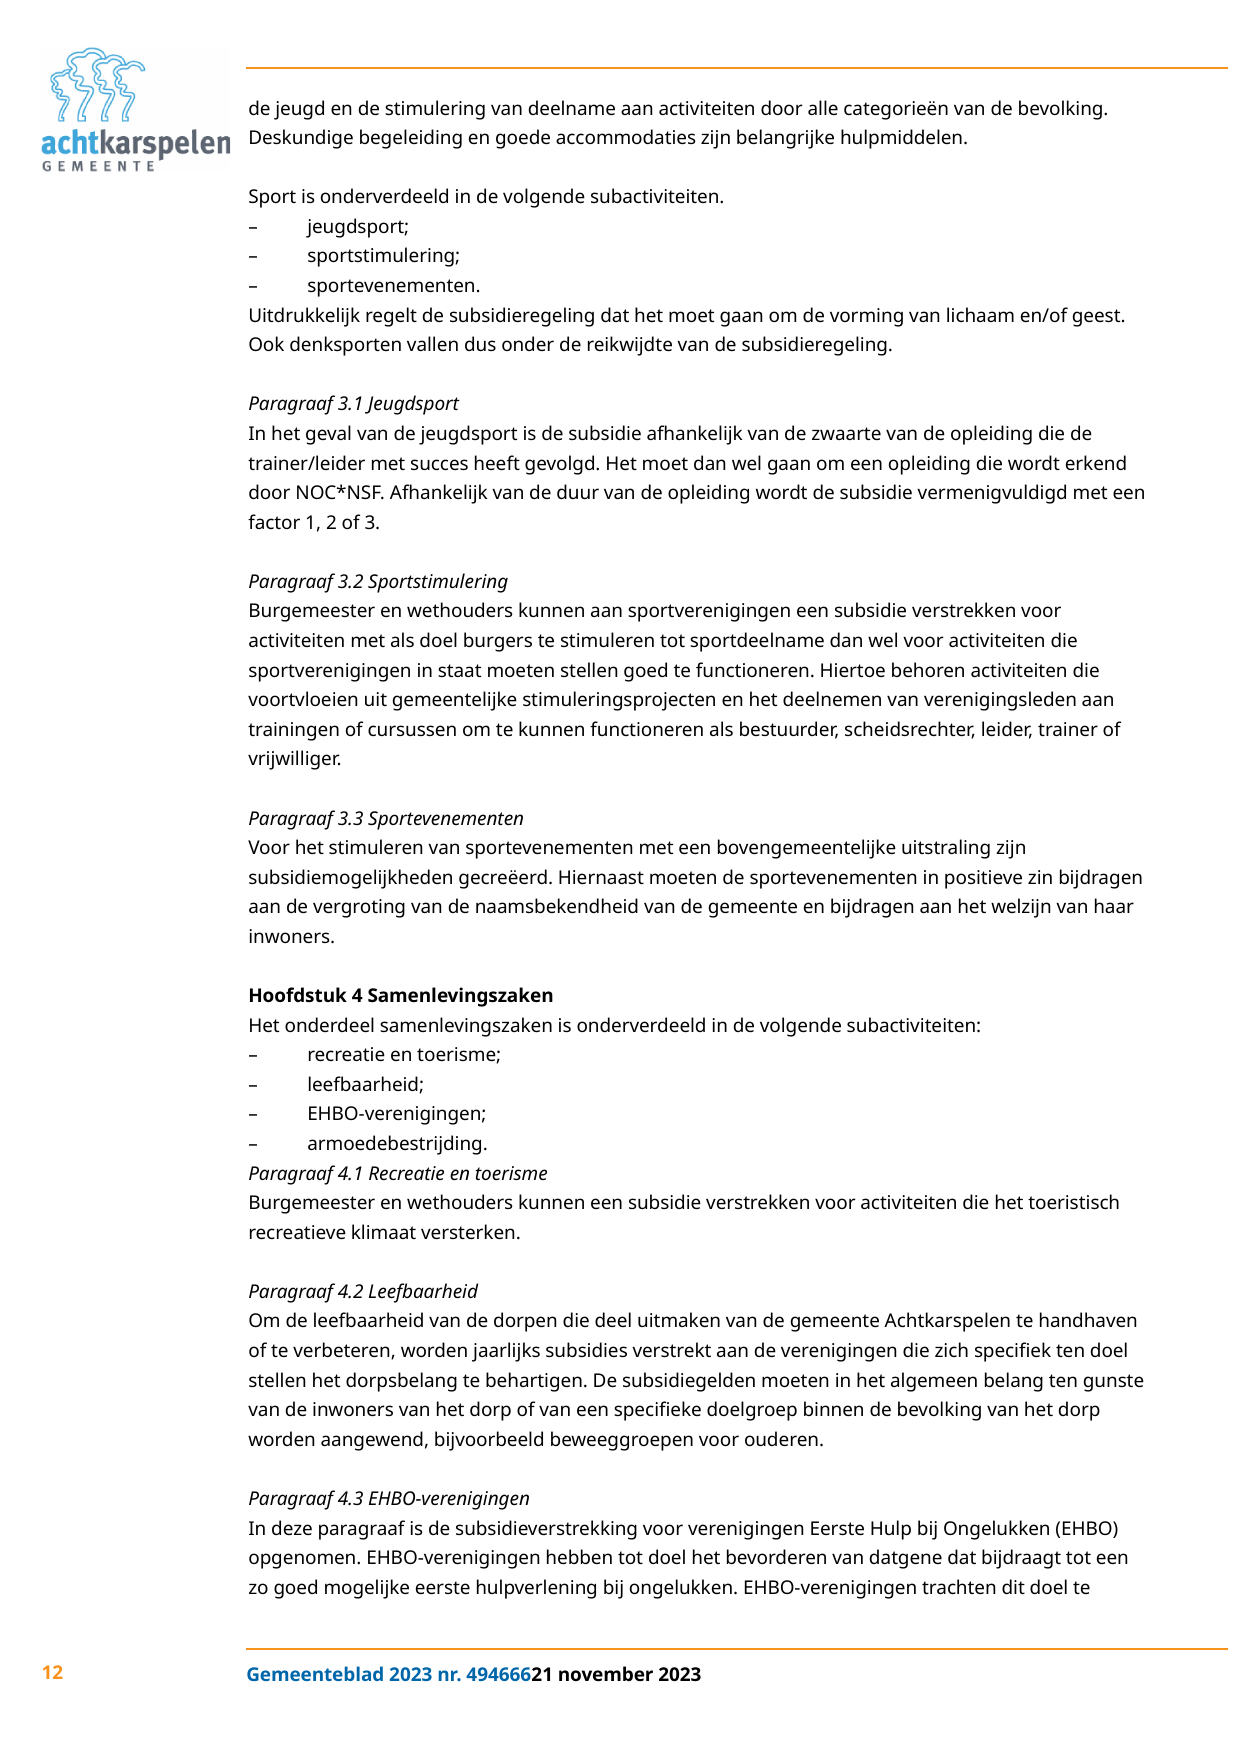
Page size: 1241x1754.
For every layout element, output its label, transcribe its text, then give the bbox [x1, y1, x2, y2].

list jeugdsport; [248, 213, 1152, 239]
text Om de leefbaarheid van de dorpen die deel uitmaken van de gemeente Achtkarspelen te handhaven of te verbeteren, worden jaarlijks subsidies verstrekt aan de verenigingen die zich specifiek ten doel stellen het dorpsbelang te behartigen. De subsidiegelden moeten in het algemeen belang ten gunste van de inwoners van het dorp of van een specifieke doelgroep binnen de bevolking van het dorp worden aangewend, bijvoorbeeld beweeggroepen voor ouderen. [248, 1308, 1152, 1452]
list sportstimulering; [248, 243, 1152, 268]
text Uitdrukkelijk regelt de subsidieregeling dat het moet gaan om de vorming van lichaam en/of geest. Ook denksporten vallen dus onder de reikwijdte van de subsidieregeling. [248, 302, 1152, 357]
text Paragraaf 3.1 Jeugdsport [248, 391, 1152, 416]
text In deze paragraaf is de subsidieverstrekking voor verenigingen Eerste Hulp bij Ongelukken (EHBO) opgenomen. EHBO-verenigingen hebben tot doel het bevorderen van datgene dat bijdraagt tot een zo goed mogelijke eerste hulpverlening bij ongelukken. EHBO-verenigingen trachten dit doel te [248, 1515, 1152, 1600]
picture [41, 47, 231, 172]
text Burgemeester en wethouders kunnen aan sportverenigingen een subsidie verstrekken voor activiteiten met als doel burgers te stimuleren tot sportdeelname dan wel voor activiteiten die sportverenigingen in staat moeten stellen goed te functioneren. Hiertoe behoren activiteiten die voortvloeien uit gemeentelijke stimuleringsprojecten en het deelnemen van verenigingsleden aan trainingen of cursussen om te kunnen functioneren als bestuurder, scheidsrechter, leider, trainer of vrijwilliger. [248, 598, 1152, 771]
text Paragraaf 4.1 Recreatie en toerisme [248, 1160, 1152, 1186]
text Paragraaf 3.2 Sportstimulering [248, 568, 1152, 594]
list recreatie en toerisme; [248, 1041, 1152, 1067]
text Voor het stimuleren van sportevenementen met een bovengemeentelijke uitstraling zijn subsidiemogelijkheden gecreëerd. Hiernaast moeten de sportevenementen in positieve zin bijdragen aan de vergroting van de naamsbekendheid van de gemeente en bijdragen aan het welzijn van haar inwoners. [248, 834, 1152, 949]
list sportevenementen. [248, 272, 1152, 298]
text de jeugd en de stimulering van deelname aan activiteiten door alle categorieën van de bevolking. Deskundige begeleiding en goede accommodaties zijn belangrijke hulpmiddelen. [248, 95, 1152, 150]
list armoedebestrijding. [248, 1130, 1152, 1156]
list leefbaarheid; [248, 1071, 1152, 1097]
text Paragraaf 3.3 Sportevenementen [248, 805, 1152, 831]
text Burgemeester en wethouders kunnen een subsidie verstrekken voor activiteiten die het toeristisch recreatieve klimaat versterken. [248, 1189, 1152, 1245]
text Het onderdeel samenlevingszaken is onderverdeeld in de volgende subactiviteiten: [248, 1012, 1152, 1038]
list EHBO-verenigingen; [248, 1101, 1152, 1126]
text Sport is onderverdeeld in de volgende subactiviteiten. [248, 183, 1152, 209]
text In het geval van de jeugdsport is de subsidie afhankelijk van de zwaarte van de opleiding die de trainer/leider met succes heeft gevolgd. Het moet dan wel gaan om een opleiding die wordt erkend door NOC*NSF. Afhankelijk van de duur van de opleiding wordt de subsidie vermenigvuldigd met een factor 1, 2 of 3. [248, 420, 1152, 535]
text Paragraaf 4.2 Leefbaarheid [248, 1278, 1152, 1304]
text Hoofdstuk 4 Samenlevingszaken [248, 982, 1152, 1008]
text Paragraaf 4.3 EHBO-verenigingen [248, 1485, 1152, 1511]
